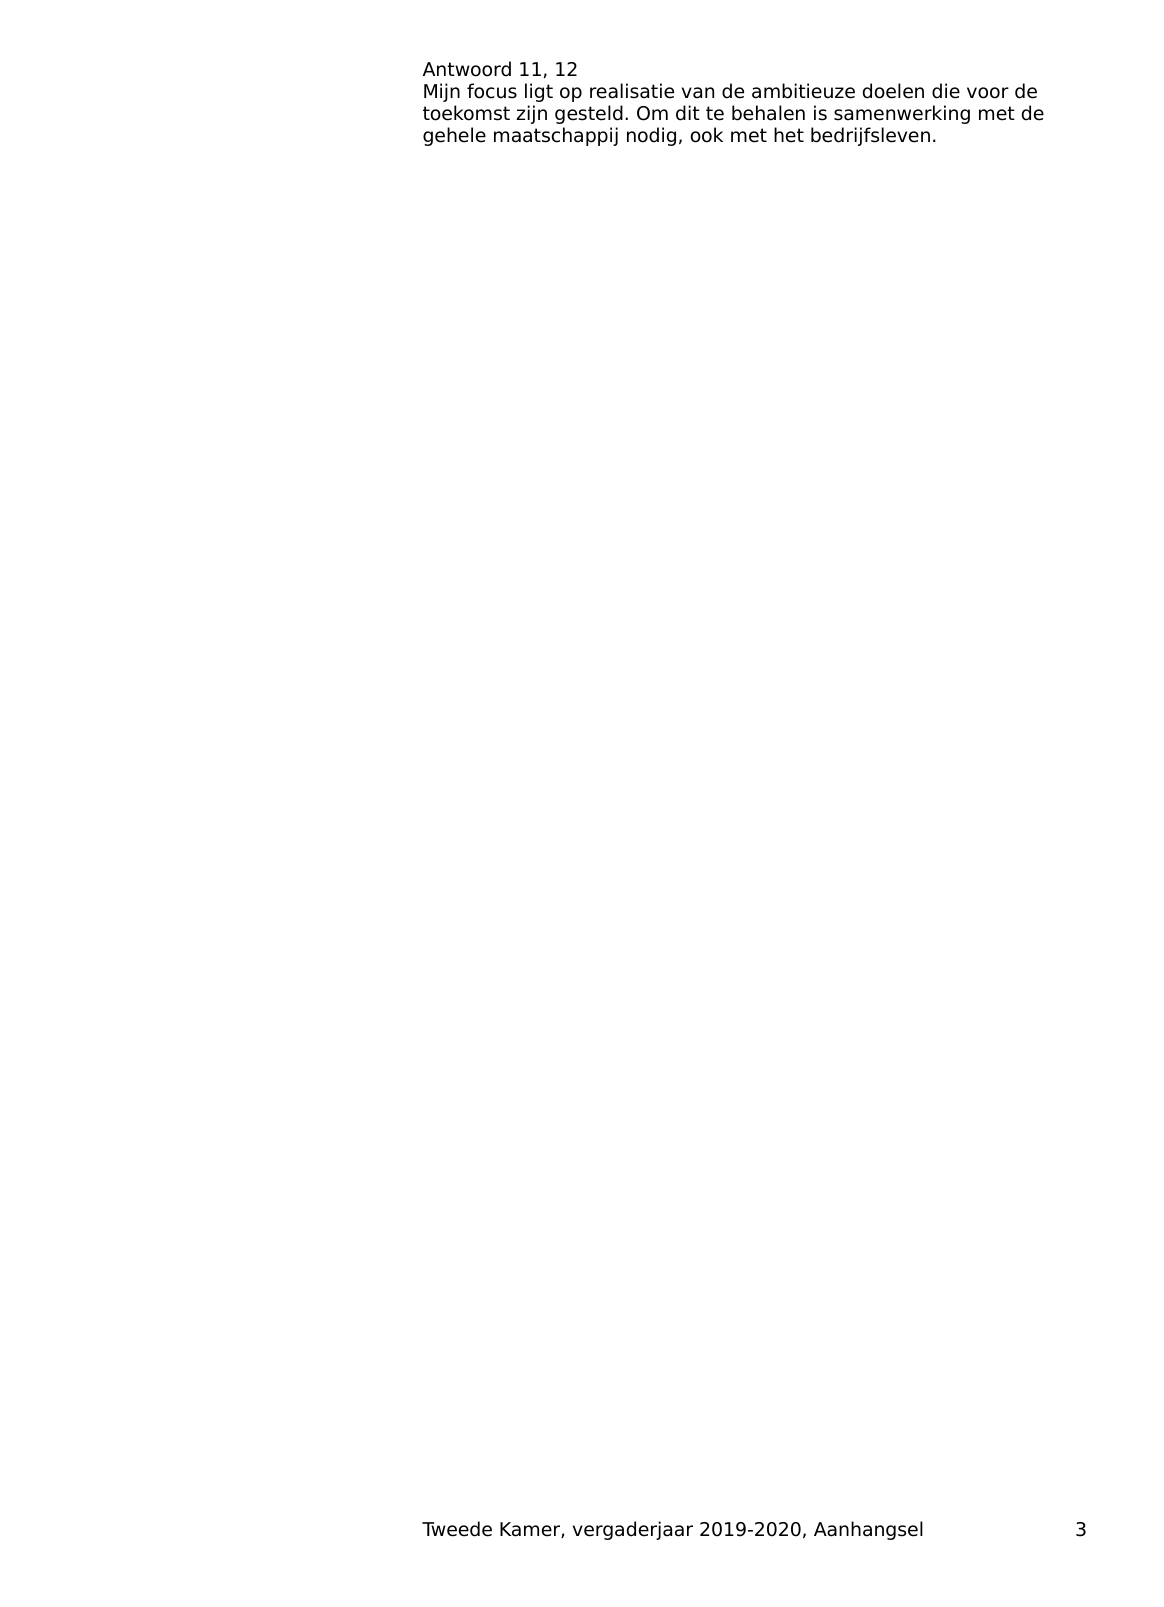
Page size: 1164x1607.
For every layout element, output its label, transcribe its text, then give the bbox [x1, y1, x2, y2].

text Antwoord 11, 12 [422, 59, 1087, 81]
text Mijn focus ligt op realisatie van de ambitieuze doelen die voor de toekomst zijn gesteld. Om dit te behalen is samenwerking met de gehele maatschappij nodig, ook met het bedrijfsleven. [422, 81, 1087, 147]
